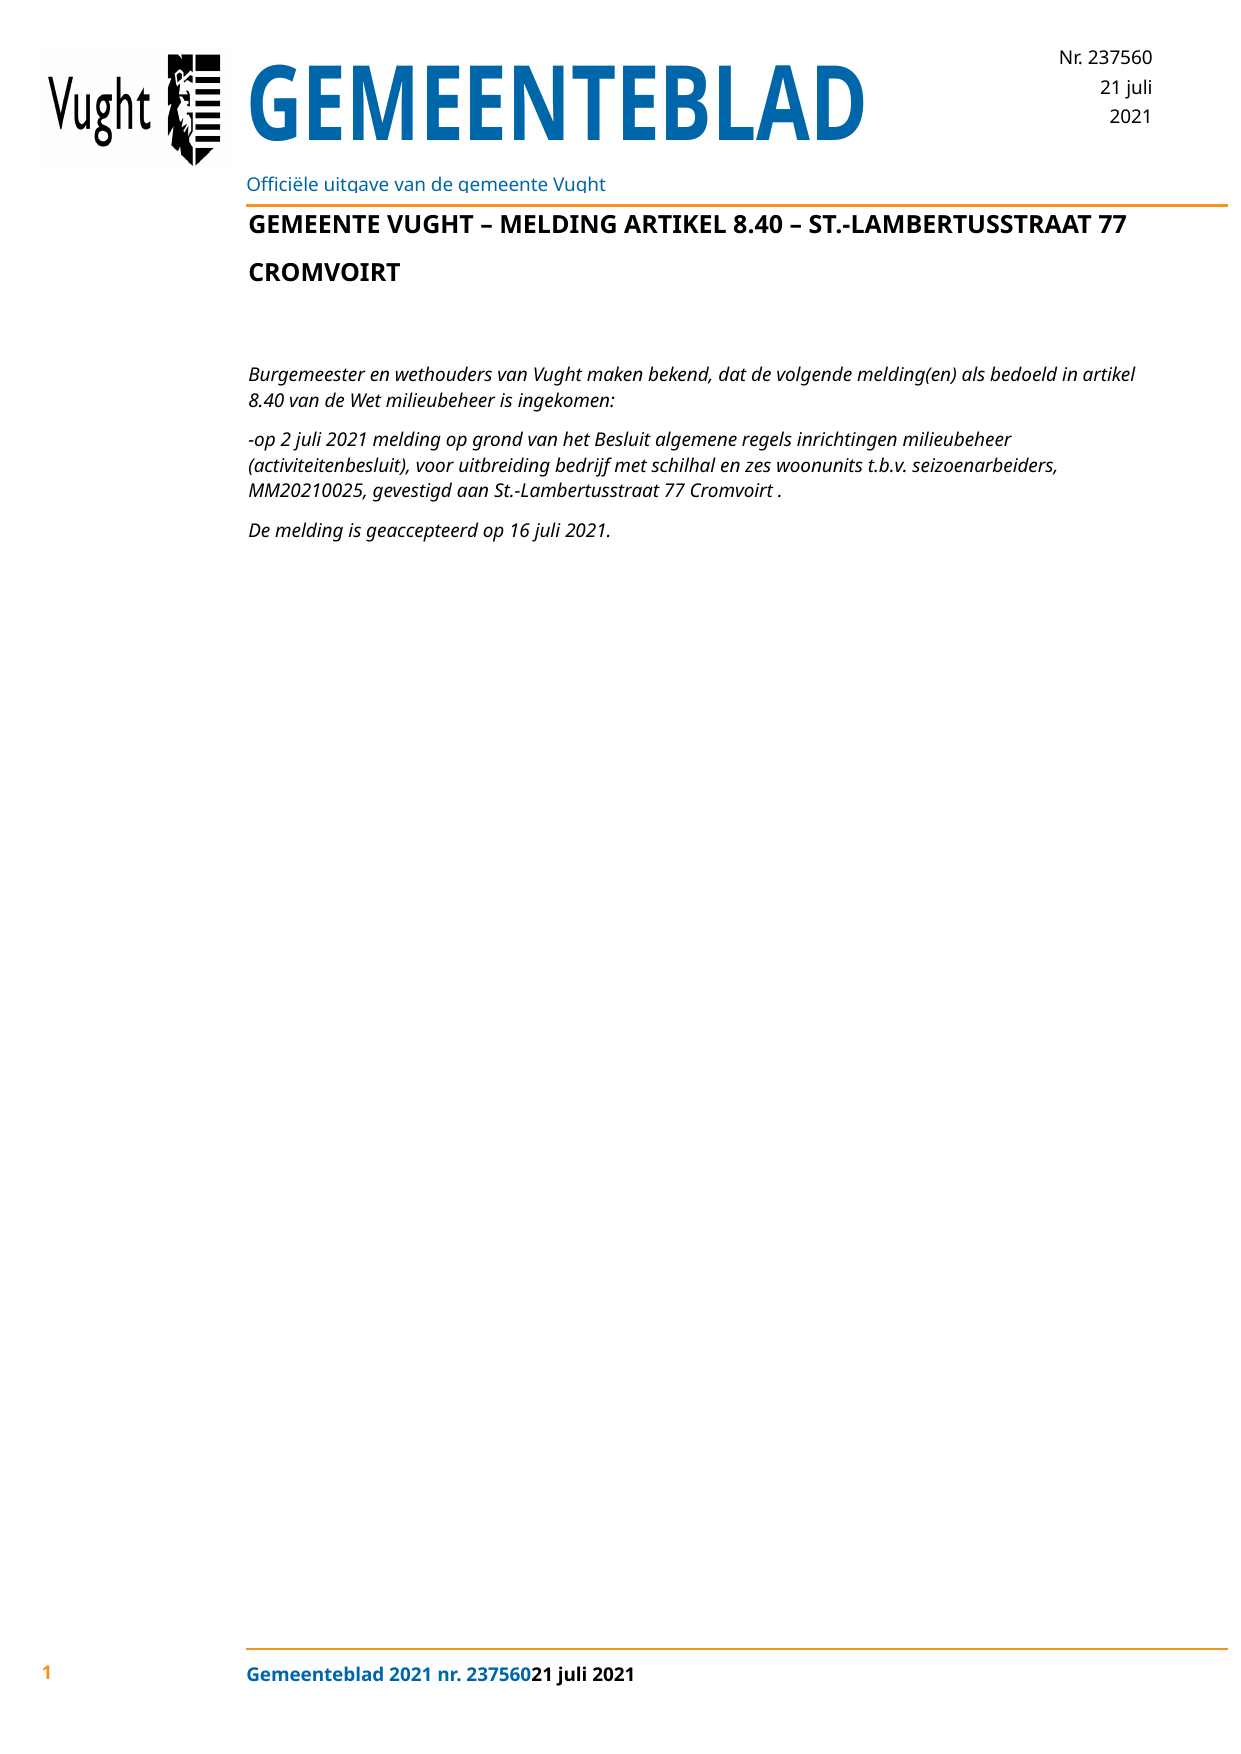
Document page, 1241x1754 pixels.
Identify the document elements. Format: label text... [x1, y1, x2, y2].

text GEMEENTE VUGHT – MELDING ARTIKEL 8.40 – ST.-LAMBERTUSSTRAAT 77 CROMVOIRT [248, 207, 1152, 288]
picture [41, 47, 231, 172]
text Burgemeester en wethouders van Vught maken bekend, dat de volgende melding(en) als bedoeld in artikel 8.40 van de Wet milieubeheer is ingekomen: [248, 361, 1152, 412]
text -op 2 juli 2021 melding op grond van het Besluit algemene regels inrichtingen milieubeheer (activiteitenbesluit), voor uitbreiding bedrijf met schilhal en zes woonunits t.b.v. seizoenarbeiders, MM20210025, gevestigd aan St.-Lambertusstraat 77 Cromvoirt . [248, 426, 1152, 503]
text De melding is geaccepteerd op 16 juli 2021. [248, 517, 1152, 542]
